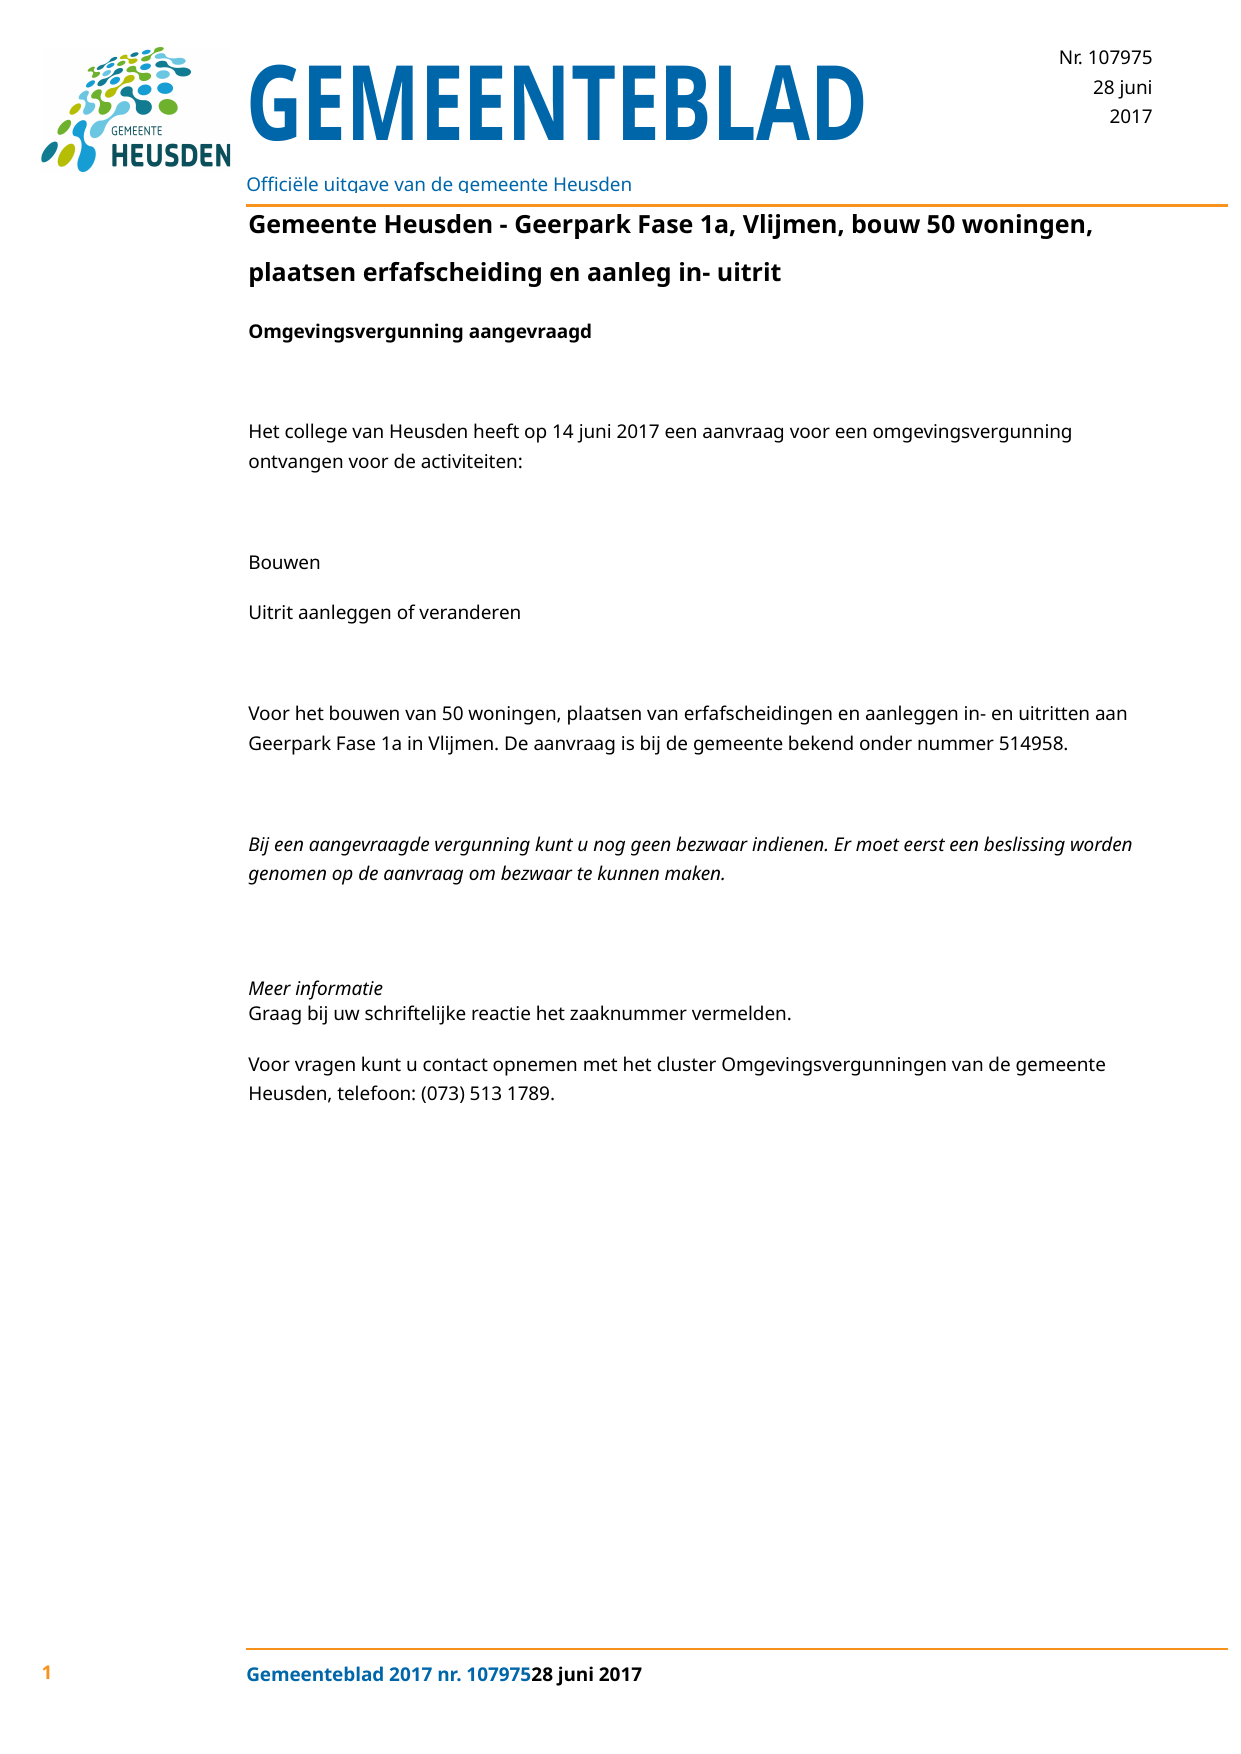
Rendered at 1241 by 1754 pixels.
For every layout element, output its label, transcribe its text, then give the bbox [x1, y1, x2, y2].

text Voor vragen kunt u contact opnemen met het cluster Omgevingsvergunningen van de gemeente Heusden, telefoon: (073) 513 1789. [248, 1051, 1152, 1106]
text Graag bij uw schriftelijke reactie het zaaknummer vermelden. [248, 1001, 1152, 1026]
text Bij een aangevraagde vergunning kunt u nog geen bezwaar indienen. Er moet eerst een beslissing worden genomen op de aanvraag om bezwaar te kunnen maken. [248, 831, 1152, 886]
text Voor het bouwen van 50 woningen, plaatsen van erfafscheidingen en aanleggen in- en uitritten aan Geerpark Fase 1a in Vlijmen. De aanvraag is bij de gemeente bekend onder nummer 514958. [248, 700, 1152, 756]
picture [41, 47, 231, 172]
text Meer informatie [248, 975, 1152, 1001]
text Omgevingsvergunning aangevraagd [248, 318, 1152, 344]
text Uitrit aanleggen of veranderen [248, 599, 1152, 625]
text Gemeente Heusden - Geerpark Fase 1a, Vlijmen, bouw 50 woningen, plaatsen erfafscheiding en aanleg in- uitrit [248, 207, 1152, 288]
text Het college van Heusden heeft op 14 juni 2017 een aanvraag voor een omgevingsvergunning ontvangen voor de activiteiten: [248, 419, 1152, 474]
text Bouwen [248, 549, 1152, 575]
